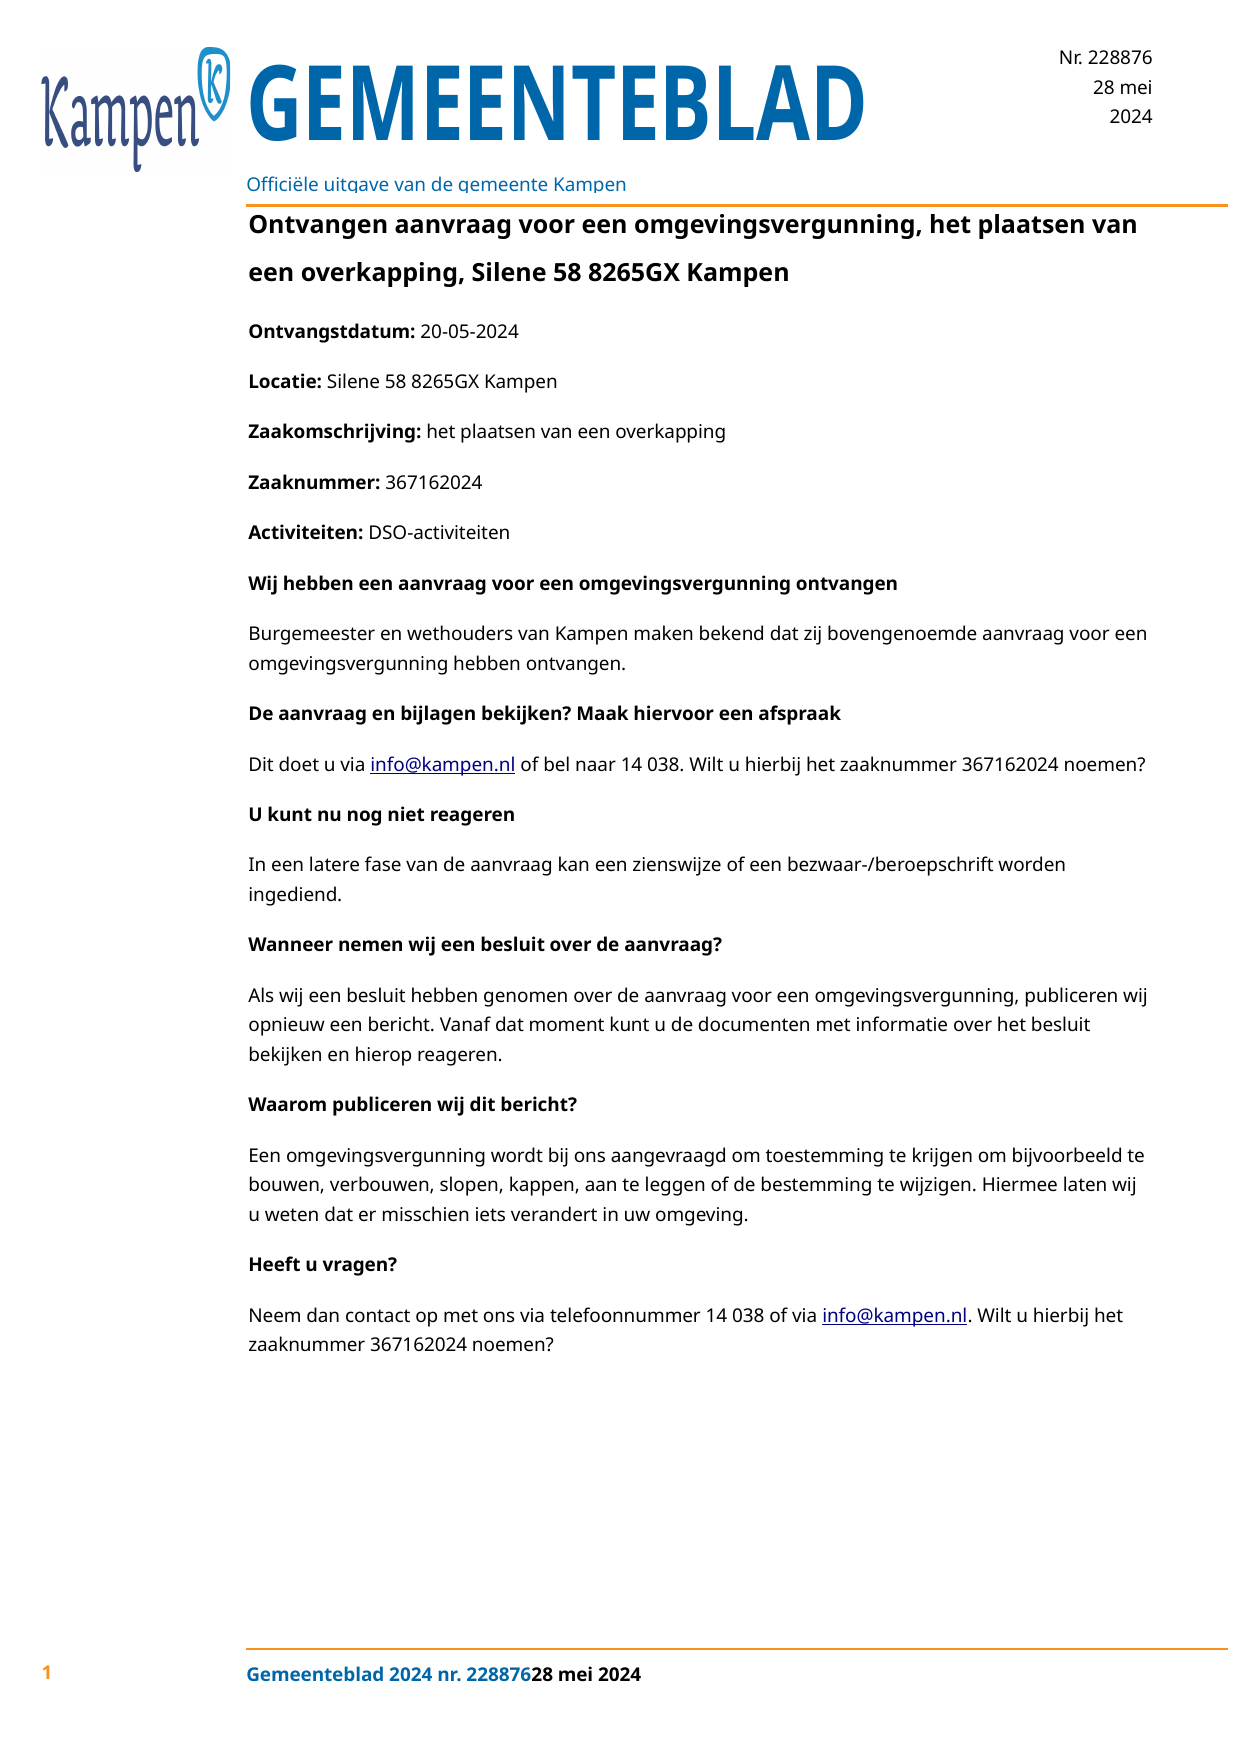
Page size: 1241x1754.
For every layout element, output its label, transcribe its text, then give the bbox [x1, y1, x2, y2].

text Dit doet u via info@kampen.nl of bel naar 14 038. Wilt u hierbij het zaaknummer 367162024 noemen? [248, 751, 1152, 777]
text Wij hebben een aanvraag voor een omgevingsvergunning ontvangen [248, 570, 1152, 596]
text Ontvangen aanvraag voor een omgevingsvergunning, het plaatsen van een overkapping, Silene 58 8265GX Kampen [248, 207, 1152, 288]
text Heeft u vragen? [248, 1252, 1152, 1277]
text Zaakomschrijving: het plaatsen van een overkapping [248, 419, 1152, 444]
text Als wij een besluit hebben genomen over de aanvraag voor een omgevingsvergunning, publiceren wij opnieuw een bericht. Vanaf dat moment kunt u de documenten met informatie over het besluit bekijken en hierop reageren. [248, 982, 1152, 1067]
text Waarom publiceren wij dit bericht? [248, 1092, 1152, 1117]
text De aanvraag en bijlagen bekijken? Maak hiervoor een afspraak [248, 700, 1152, 726]
text Neem dan contact op met ons via telefoonnummer 14 038 of via info@kampen.nl. Wilt u hierbij het zaaknummer 367162024 noemen? [248, 1302, 1152, 1357]
text In een latere fase van de aanvraag kan een zienswijze of een bezwaar-/beroepschrift worden ingediend. [248, 852, 1152, 907]
text U kunt nu nog niet reageren [248, 801, 1152, 827]
text Burgemeester en wethouders van Kampen maken bekend dat zij bovengenoemde aanvraag voor een omgevingsvergunning hebben ontvangen. [248, 620, 1152, 676]
text Een omgevingsvergunning wordt bij ons aangevraagd om toestemming te krijgen om bijvoorbeeld te bouwen, verbouwen, slopen, kappen, aan te leggen of de bestemming te wijzigen. Hiermee laten wij u weten dat er misschien iets verandert in uw omgeving. [248, 1142, 1152, 1227]
text Locatie: Silene 58 8265GX Kampen [248, 368, 1152, 394]
text Wanneer nemen wij een besluit over de aanvraag? [248, 932, 1152, 957]
text Zaaknummer: 367162024 [248, 469, 1152, 495]
picture [41, 47, 231, 172]
text Ontvangstdatum: 20-05-2024 [248, 318, 1152, 344]
text Activiteiten: DSO-activiteiten [248, 519, 1152, 545]
